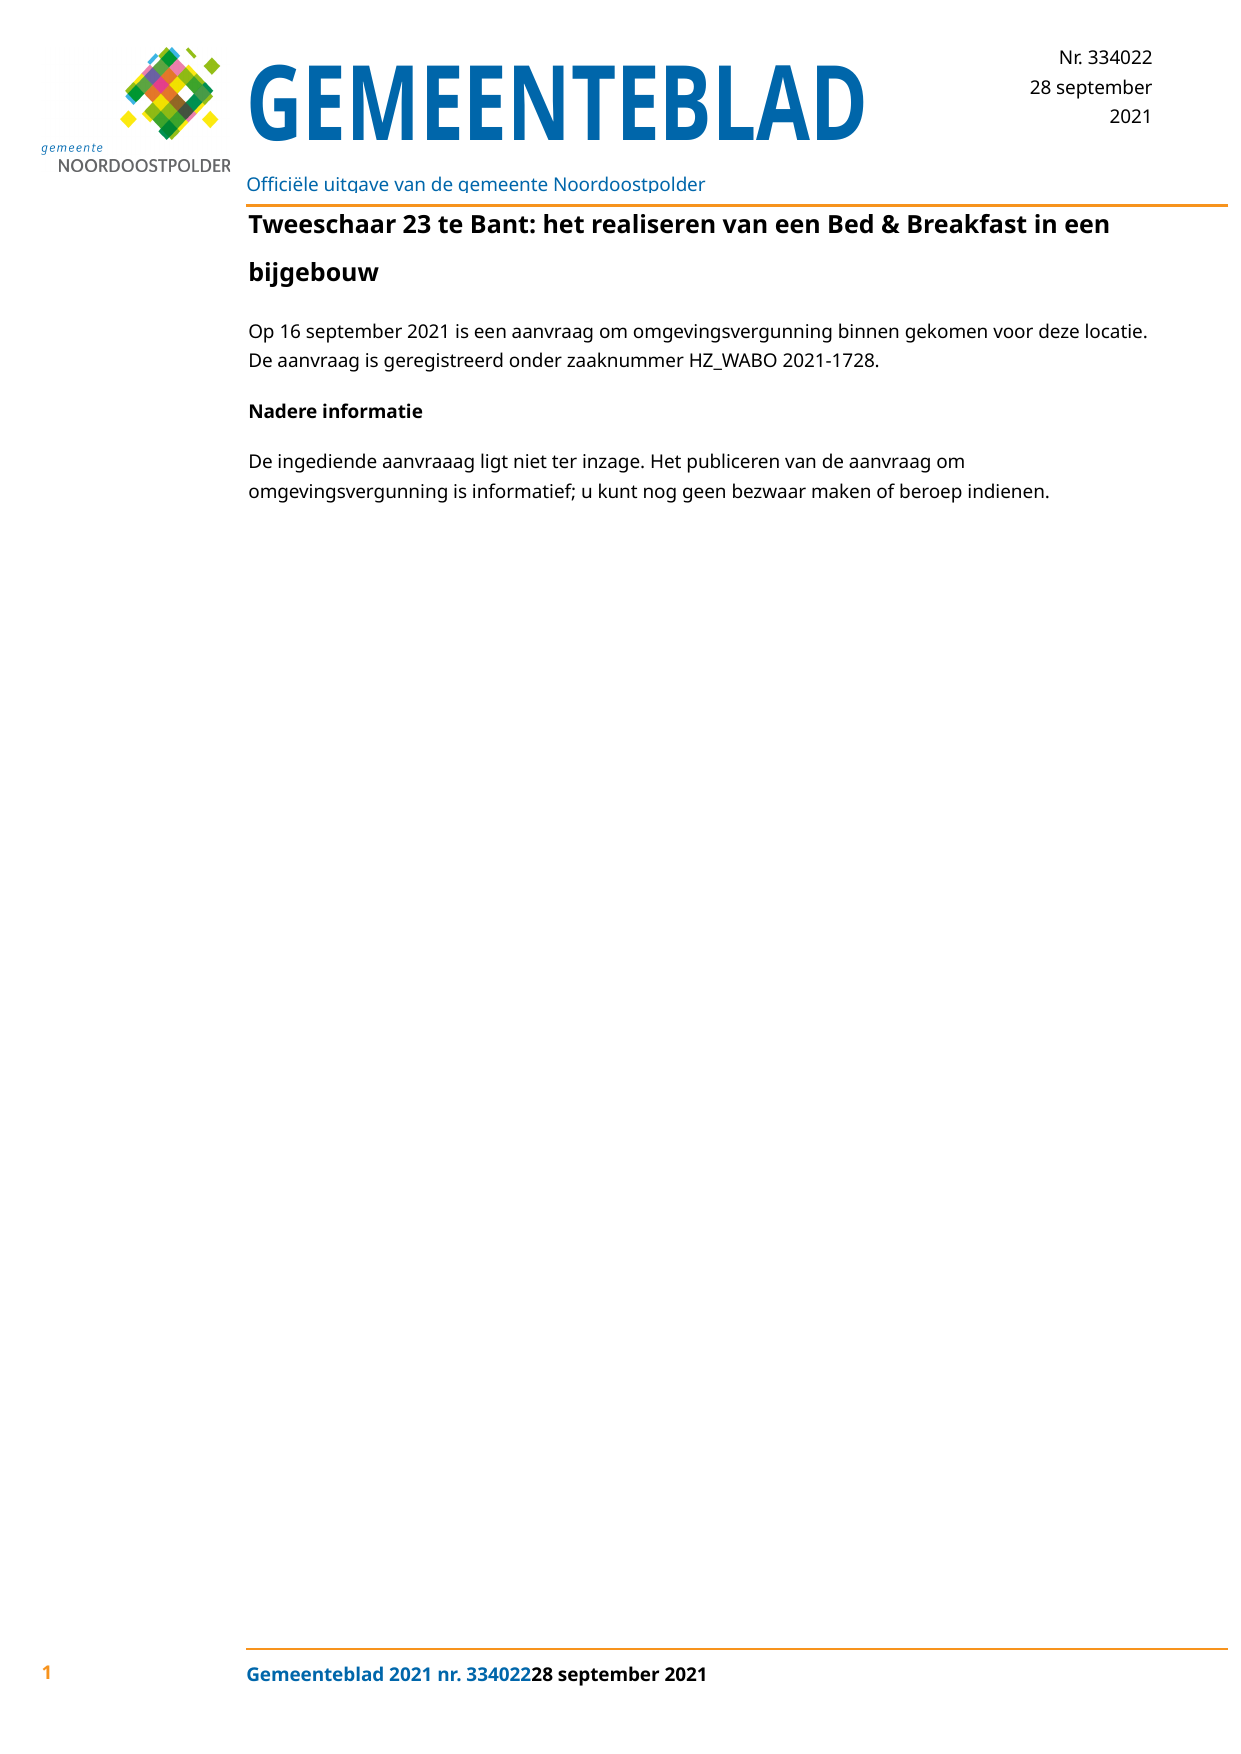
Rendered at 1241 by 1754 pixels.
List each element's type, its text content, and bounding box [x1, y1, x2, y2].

text De ingediende aanvraaag ligt niet ter inzage. Het publiceren van de aanvraag om omgevingsvergunning is informatief; u kunt nog geen bezwaar maken of beroep indienen. [248, 448, 1152, 504]
text Nadere informatie [248, 398, 1152, 424]
text Op 16 september 2021 is een aanvraag om omgevingsvergunning binnen gekomen voor deze locatie. De aanvraag is geregistreerd onder zaaknummer HZ_WABO 2021-1728. [248, 318, 1152, 373]
picture [41, 47, 231, 172]
text Tweeschaar 23 te Bant: het realiseren van een Bed & Breakfast in een bijgebouw [248, 207, 1152, 288]
